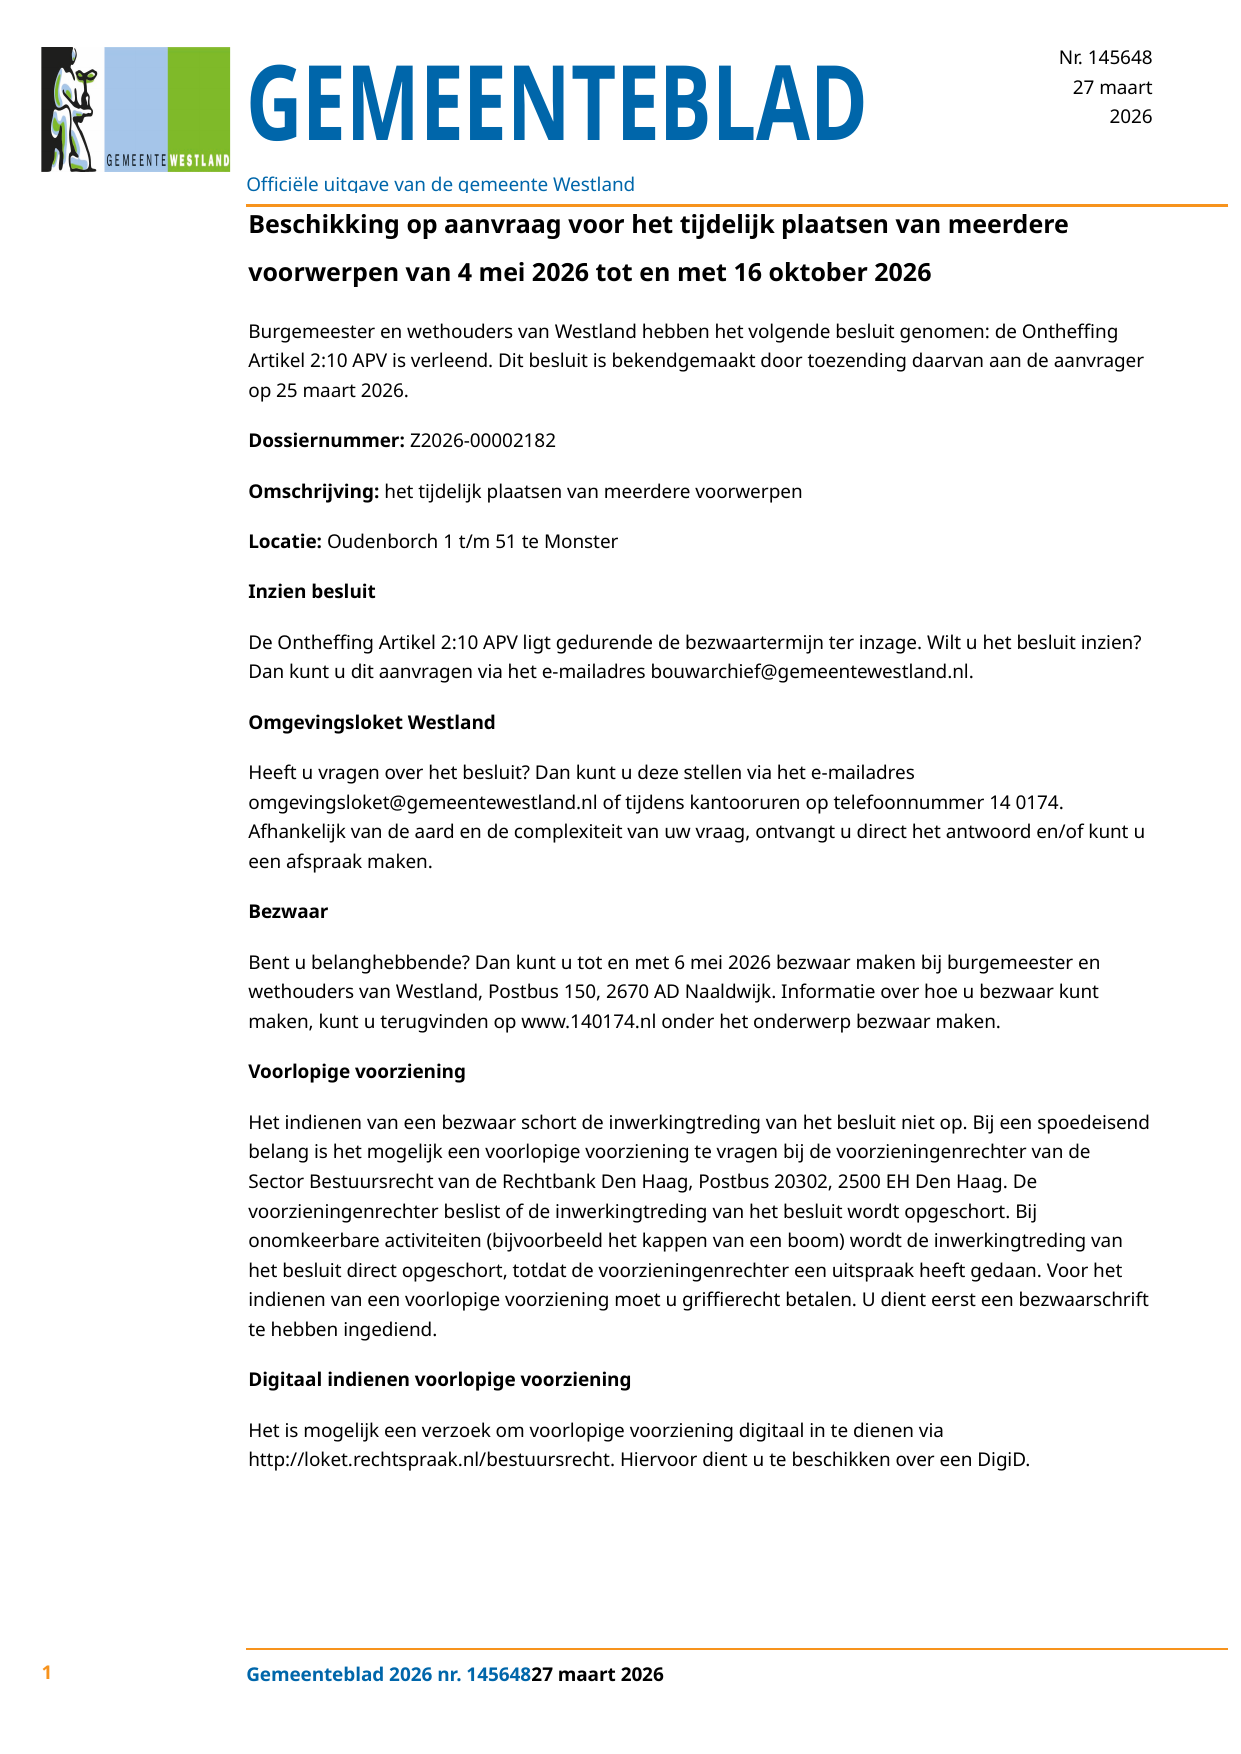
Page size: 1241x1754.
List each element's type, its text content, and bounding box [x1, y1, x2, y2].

text Inzien besluit [248, 579, 1152, 604]
text Digitaal indienen voorlopige voorziening [248, 1367, 1152, 1392]
text Het indienen van een bezwaar schort de inwerkingtreding van het besluit niet op. Bij een spoedeisend belang is het mogelijk een voorlopige voorziening te vragen bij de voorzieningenrechter van de Sector Bestuursrecht van de Rechtbank Den Haag, Postbus 20302, 2500 EH Den Haag. De voorzieningenrechter beslist of de inwerkingtreding van het besluit wordt opgeschort. Bij onomkeerbare activiteiten (bijvoorbeeld het kappen van een boom) wordt de inwerkingtreding van het besluit direct opgeschort, totdat de voorzieningenrechter een uitspraak heeft gedaan. Voor het indienen van een voorlopige voorziening moet u griffierecht betalen. U dient eerst een bezwaarschrift te hebben ingediend. [248, 1109, 1152, 1342]
text Burgemeester en wethouders van Westland hebben het volgende besluit genomen: de Ontheffing Artikel 2:10 APV is verleend. Dit besluit is bekendgemaakt door toezending daarvan aan de aanvrager op 25 maart 2026. [248, 318, 1152, 403]
text Omgevingsloket Westland [248, 709, 1152, 735]
text Beschikking op aanvraag voor het tijdelijk plaatsen van meerdere voorwerpen van 4 mei 2026 tot en met 16 oktober 2026 [248, 207, 1152, 288]
text Heeft u vragen over het besluit? Dan kunt u deze stellen via het e-mailadres omgevingsloket@gemeentewestland.nl of tijdens kantooruren op telefoonnummer 14 0174. Afhankelijk van de aard en de complexiteit van uw vraag, ontvangt u direct het antwoord en/of kunt u een afspraak maken. [248, 759, 1152, 874]
text Locatie: Oudenborch 1 t/m 51 te Monster [248, 528, 1152, 554]
text Bent u belanghebbende? Dan kunt u tot en met 6 mei 2026 bezwaar maken bij burgemeester en wethouders van Westland, Postbus 150, 2670 AD Naaldwijk. Informatie over hoe u bezwaar kunt maken, kunt u terugvinden op www.140174.nl onder het onderwerp bezwaar maken. [248, 949, 1152, 1034]
text De Ontheffing Artikel 2:10 APV ligt gedurende de bezwaartermijn ter inzage. Wilt u het besluit inzien? Dan kunt u dit aanvragen via het e-mailadres bouwarchief@gemeentewestland.nl. [248, 629, 1152, 684]
text Voorlopige voorziening [248, 1059, 1152, 1084]
text Bezwaar [248, 899, 1152, 924]
text Het is mogelijk een verzoek om voorlopige voorziening digitaal in te dienen via http://loket.rechtspraak.nl/bestuursrecht. Hiervoor dient u te beschikken over een DigiD. [248, 1417, 1152, 1472]
picture [41, 47, 231, 172]
text Dossiernummer: Z2026-00002182 [248, 427, 1152, 453]
text Omschrijving: het tijdelijk plaatsen van meerdere voorwerpen [248, 478, 1152, 504]
